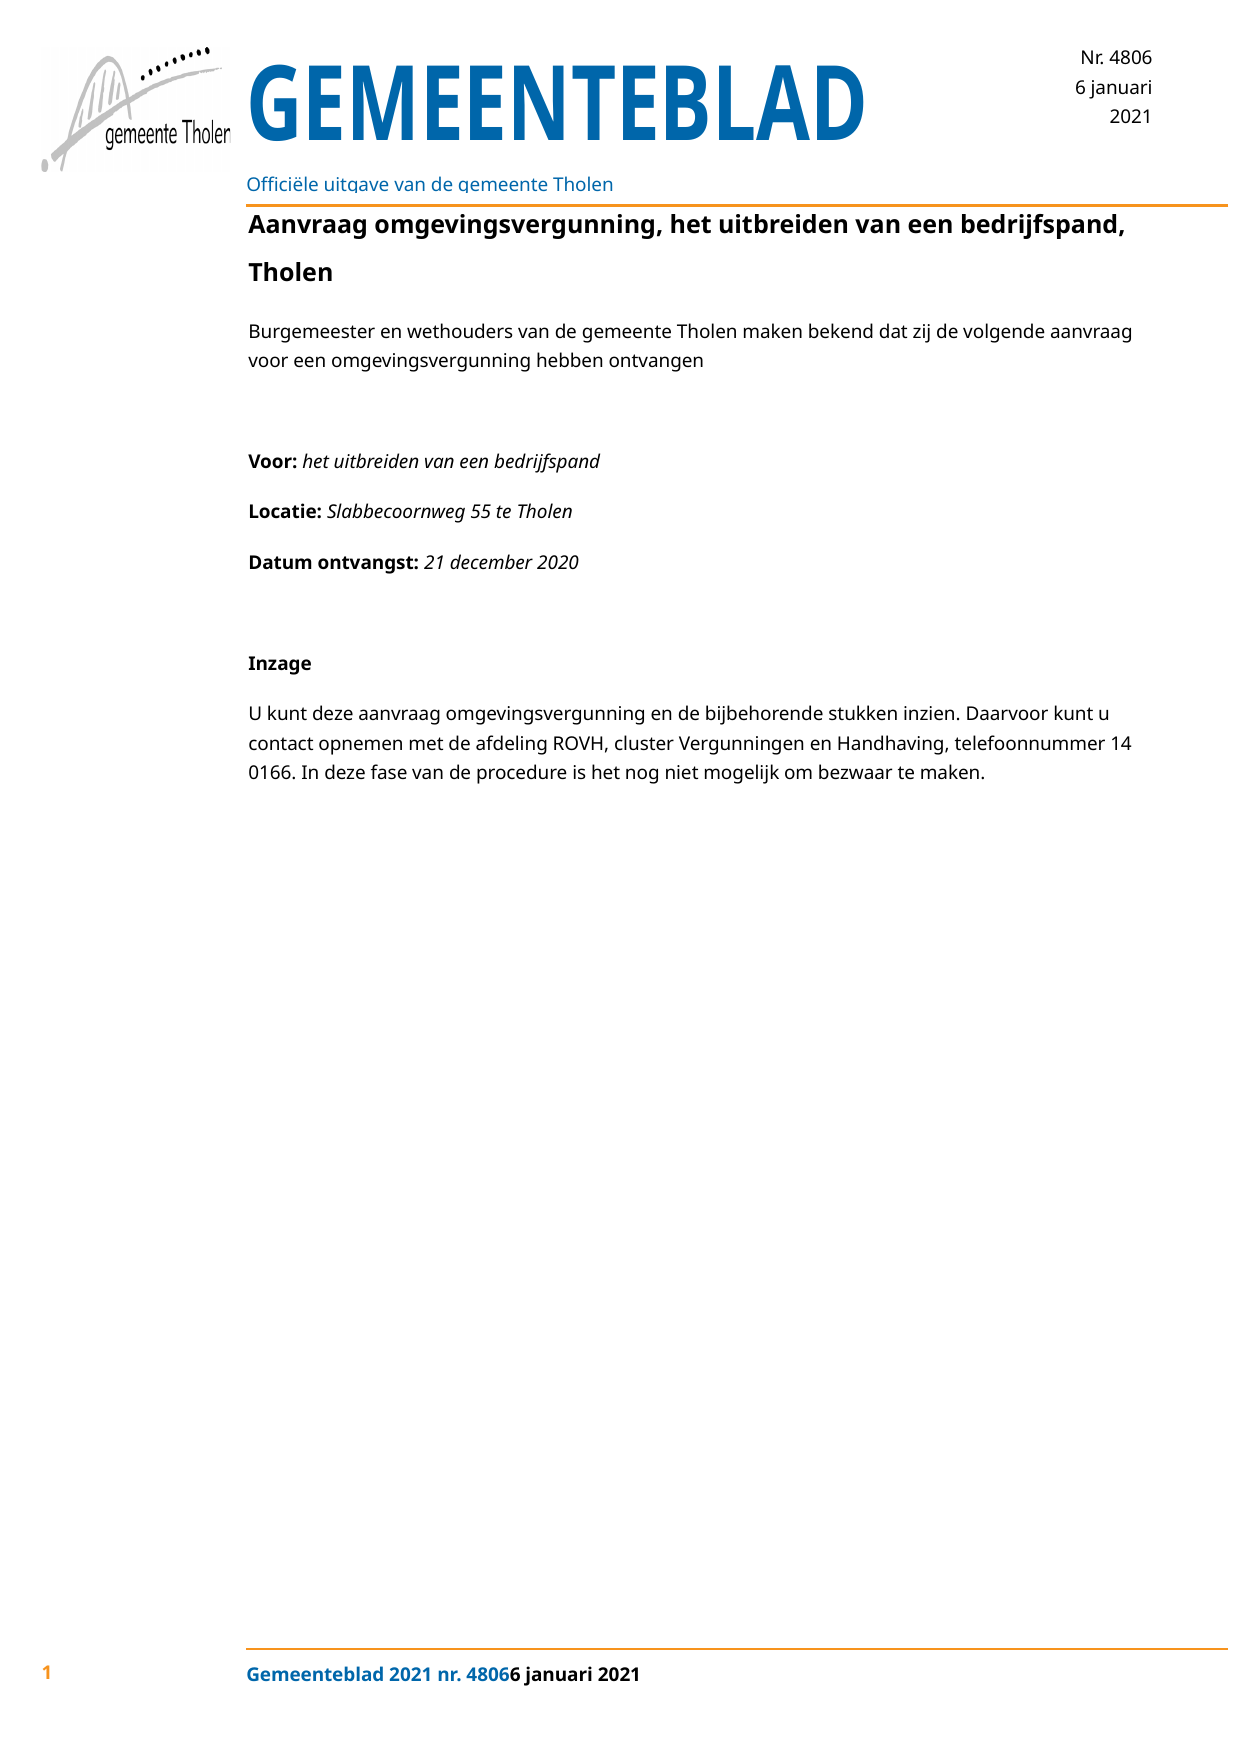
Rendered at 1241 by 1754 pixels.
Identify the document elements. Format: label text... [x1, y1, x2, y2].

text Inzage [248, 650, 1152, 676]
picture [41, 47, 231, 172]
text Locatie: Slabbecoornweg 55 te Tholen [248, 499, 1152, 524]
text Burgemeester en wethouders van de gemeente Tholen maken bekend dat zij de volgende aanvraag voor een omgevingsvergunning hebben ontvangen [248, 318, 1152, 373]
text Voor: het uitbreiden van een bedrijfspand [248, 448, 1152, 474]
text Datum ontvangst: 21 december 2020 [248, 549, 1152, 575]
text U kunt deze aanvraag omgevingsvergunning en de bijbehorende stukken inzien. Daarvoor kunt u contact opnemen met de afdeling ROVH, cluster Vergunningen en Handhaving, telefoonnummer 14 0166. In deze fase van de procedure is het nog niet mogelijk om bezwaar te maken. [248, 700, 1152, 785]
text Aanvraag omgevingsvergunning, het uitbreiden van een bedrijfspand, Tholen [248, 207, 1152, 288]
